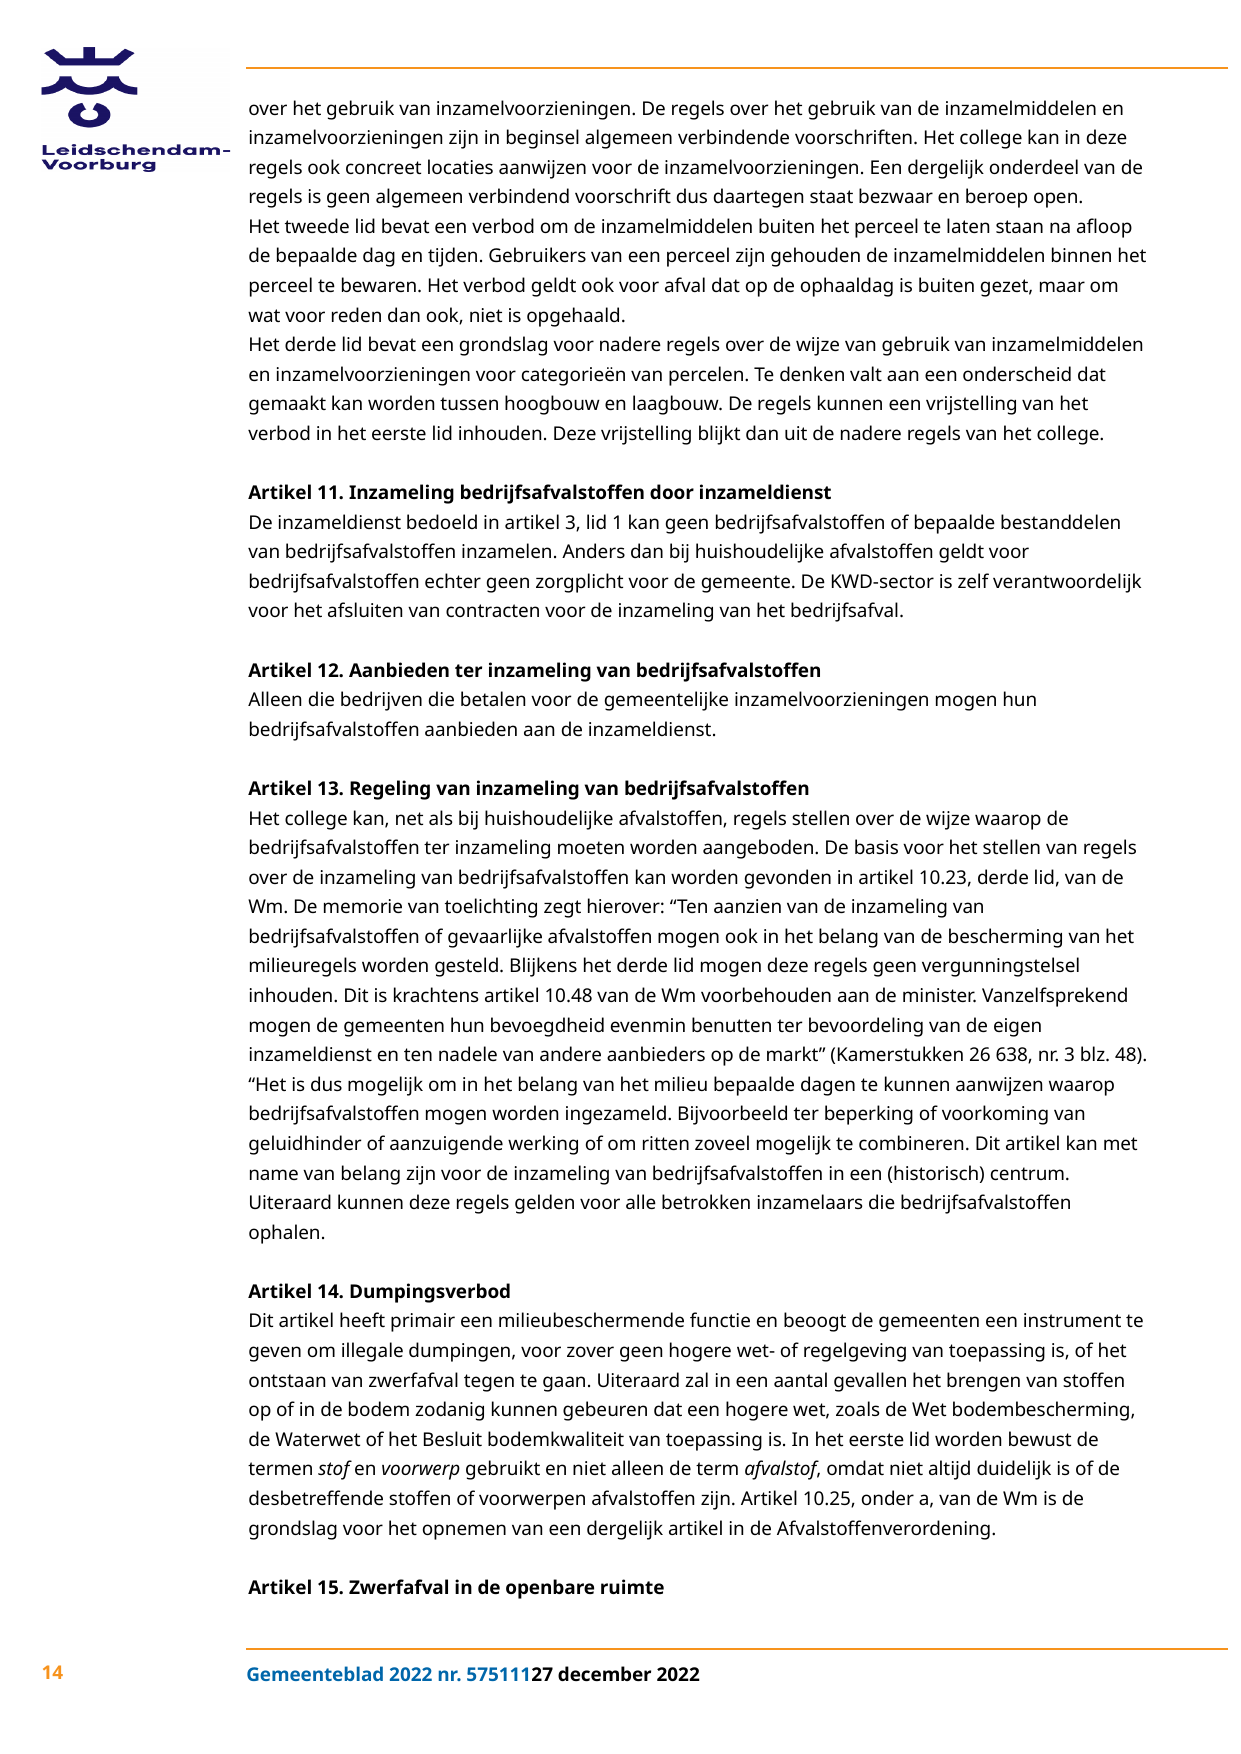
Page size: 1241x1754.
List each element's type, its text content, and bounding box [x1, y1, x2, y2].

text Artikel 12. Aanbieden ter inzameling van bedrijfsafvalstoffen [248, 657, 1152, 683]
text Alleen die bedrijven die betalen voor de gemeentelijke inzamelvoorzieningen mogen hun bedrijfsafvalstoffen aanbieden aan de inzameldienst. [248, 686, 1152, 742]
text over het gebruik van inzamelvoorzieningen. De regels over het gebruik van de inzamelmiddelen en inzamelvoorzieningen zijn in beginsel algemeen verbindende voorschriften. Het college kan in deze regels ook concreet locaties aanwijzen voor de inzamelvoorzieningen. Een dergelijk onderdeel van de regels is geen algemeen verbindend voorschrift dus daartegen staat bezwaar en beroep open. [248, 95, 1152, 209]
text Artikel 11. Inzameling bedrijfsafvalstoffen door inzameldienst [248, 479, 1152, 505]
text De inzameldienst bedoeld in artikel 3, lid 1 kan geen bedrijfsafvalstoffen of bepaalde bestanddelen van bedrijfsafvalstoffen inzamelen. Anders dan bij huishoudelijke afvalstoffen geldt voor bedrijfsafvalstoffen echter geen zorgplicht voor de gemeente. De KWD-sector is zelf verantwoordelijk voor het afsluiten van contracten voor de inzameling van het bedrijfsafval. [248, 509, 1152, 623]
text Artikel 15. Zwerfafval in de openbare ruimte [248, 1574, 1152, 1600]
text Artikel 14. Dumpingsverbod [248, 1278, 1152, 1304]
text Het college kan, net als bij huishoudelijke afvalstoffen, regels stellen over de wijze waarop de bedrijfsafvalstoffen ter inzameling moeten worden aangeboden. De basis voor het stellen van regels over de inzameling van bedrijfsafvalstoffen kan worden gevonden in artikel 10.23, derde lid, van de Wm. De memorie van toelichting zegt hierover: “Ten aanzien van de inzameling van bedrijfsafvalstoffen of gevaarlijke afvalstoffen mogen ook in het belang van de bescherming van het milieuregels worden gesteld. Blijkens het derde lid mogen deze regels geen vergunningstelsel inhouden. Dit is krachtens artikel 10.48 van de Wm voorbehouden aan de minister. Vanzelfsprekend mogen de gemeenten hun bevoegdheid evenmin benutten ter bevoordeling van de eigen inzameldienst en ten nadele van andere aanbieders op de markt” (Kamerstukken 26 638, nr. 3 blz. 48). “Het is dus mogelijk om in het belang van het milieu bepaalde dagen te kunnen aanwijzen waarop bedrijfsafvalstoffen mogen worden ingezameld. Bijvoorbeeld ter beperking of voorkoming van geluidhinder of aanzuigende werking of om ritten zoveel mogelijk te combineren. Dit artikel kan met name van belang zijn voor de inzameling van bedrijfsafvalstoffen in een (historisch) centrum. Uiteraard kunnen deze regels gelden voor alle betrokken inzamelaars die bedrijfsafvalstoffen ophalen. [248, 805, 1152, 1245]
text Artikel 13. Regeling van inzameling van bedrijfsafvalstoffen [248, 775, 1152, 801]
picture [41, 47, 231, 172]
text Het tweede lid bevat een verbod om de inzamelmiddelen buiten het perceel te laten staan na afloop de bepaalde dag en tijden. Gebruikers van een perceel zijn gehouden de inzamelmiddelen binnen het perceel te bewaren. Het verbod geldt ook voor afval dat op de ophaaldag is buiten gezet, maar om wat voor reden dan ook, niet is opgehaald. [248, 213, 1152, 328]
text Het derde lid bevat een grondslag voor nadere regels over de wijze van gebruik van inzamelmiddelen en inzamelvoorzieningen voor categorieën van percelen. Te denken valt aan een onderscheid dat gemaakt kan worden tussen hoogbouw en laagbouw. De regels kunnen een vrijstelling van het verbod in het eerste lid inhouden. Deze vrijstelling blijkt dan uit de nadere regels van het college. [248, 331, 1152, 446]
text Dit artikel heeft primair een milieubeschermende functie en beoogt de gemeenten een instrument te geven om illegale dumpingen, voor zover geen hogere wet- of regelgeving van toepassing is, of het ontstaan van zwerfafval tegen te gaan. Uiteraard zal in een aantal gevallen het brengen van stoffen op of in de bodem zodanig kunnen gebeuren dat een hogere wet, zoals de Wet bodembescherming, de Waterwet of het Besluit bodemkwaliteit van toepassing is. In het eerste lid worden bewust de termen stof en voorwerp gebruikt en niet alleen de term afvalstof, omdat niet altijd duidelijk is of de desbetreffende stoffen of voorwerpen afvalstoffen zijn. Artikel 10.25, onder a, van de Wm is de grondslag voor het opnemen van een dergelijk artikel in de Afvalstoffenverordening. [248, 1308, 1152, 1541]
